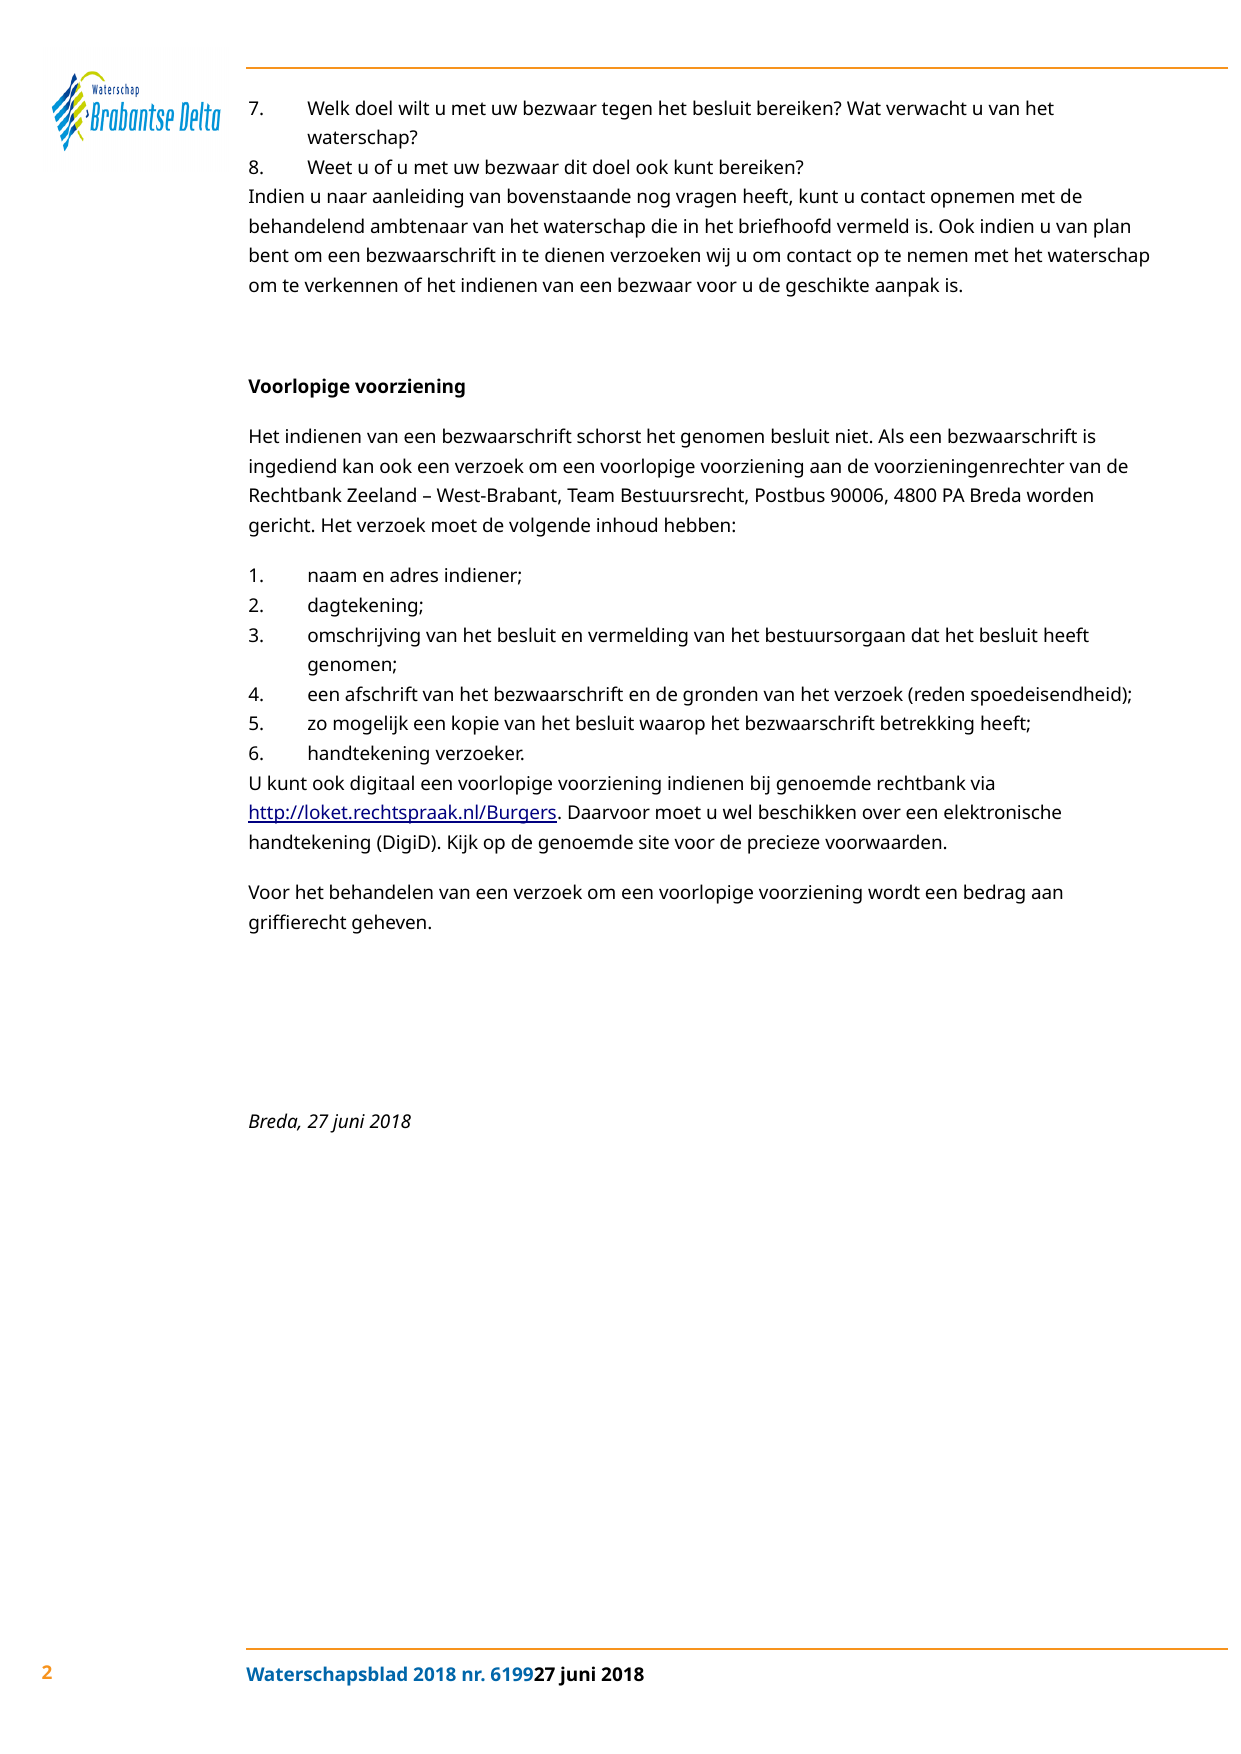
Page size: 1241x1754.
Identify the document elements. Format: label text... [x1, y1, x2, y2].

list dagtekening; [248, 592, 1152, 618]
text Voorlopige voorziening [248, 373, 1152, 399]
list omschrijving van het besluit en vermelding van het bestuursorgaan dat het besluit heeft genomen; [248, 622, 1152, 677]
list Welk doel wilt u met uw bezwaar tegen het besluit bereiken? Wat verwacht u van het waterschap? [248, 95, 1152, 150]
list een afschrift van het bezwaarschrift en de gronden van het verzoek (reden spoedeisendheid); [248, 681, 1152, 707]
text Indien u naar aanleiding van bovenstaande nog vragen heeft, kunt u contact opnemen met de behandelend ambtenaar van het waterschap die in het briefhoofd vermeld is. Ook indien u van plan bent om een bezwaarschrift in te dienen verzoeken wij u om contact op te nemen met het waterschap om te verkennen of het indienen van een bezwaar voor u de geschikte aanpak is. [248, 183, 1152, 298]
list zo mogelijk een kopie van het besluit waarop het bezwaarschrift betrekking heeft; [248, 711, 1152, 736]
picture [41, 47, 231, 172]
text Het indienen van een bezwaarschrift schorst het genomen besluit niet. Als een bezwaarschrift is ingediend kan ook een verzoek om een voorlopige voorziening aan de voorzieningenrechter van de Rechtbank Zeeland – West-Brabant, Team Bestuursrecht, Postbus 90006, 4800 PA Breda worden gericht. Het verzoek moet de volgende inhoud hebben: [248, 423, 1152, 538]
list Weet u of u met uw bezwaar dit doel ook kunt bereiken? [248, 154, 1152, 180]
text Breda, 27 juni 2018 [248, 1108, 1152, 1134]
list naam en adres indiener; [248, 563, 1152, 588]
text U kunt ook digitaal een voorlopige voorziening indienen bij genoemde rechtbank via http://loket.rechtspraak.nl/Burgers. Daarvoor moet u wel beschikken over een elektronische handtekening (DigiD). Kijk op de genoemde site voor de precieze voorwaarden. [248, 770, 1152, 855]
text Voor het behandelen van een verzoek om een voorlopige voorziening wordt een bedrag aan griffierecht geheven. [248, 879, 1152, 935]
list handtekening verzoeker. [248, 740, 1152, 766]
